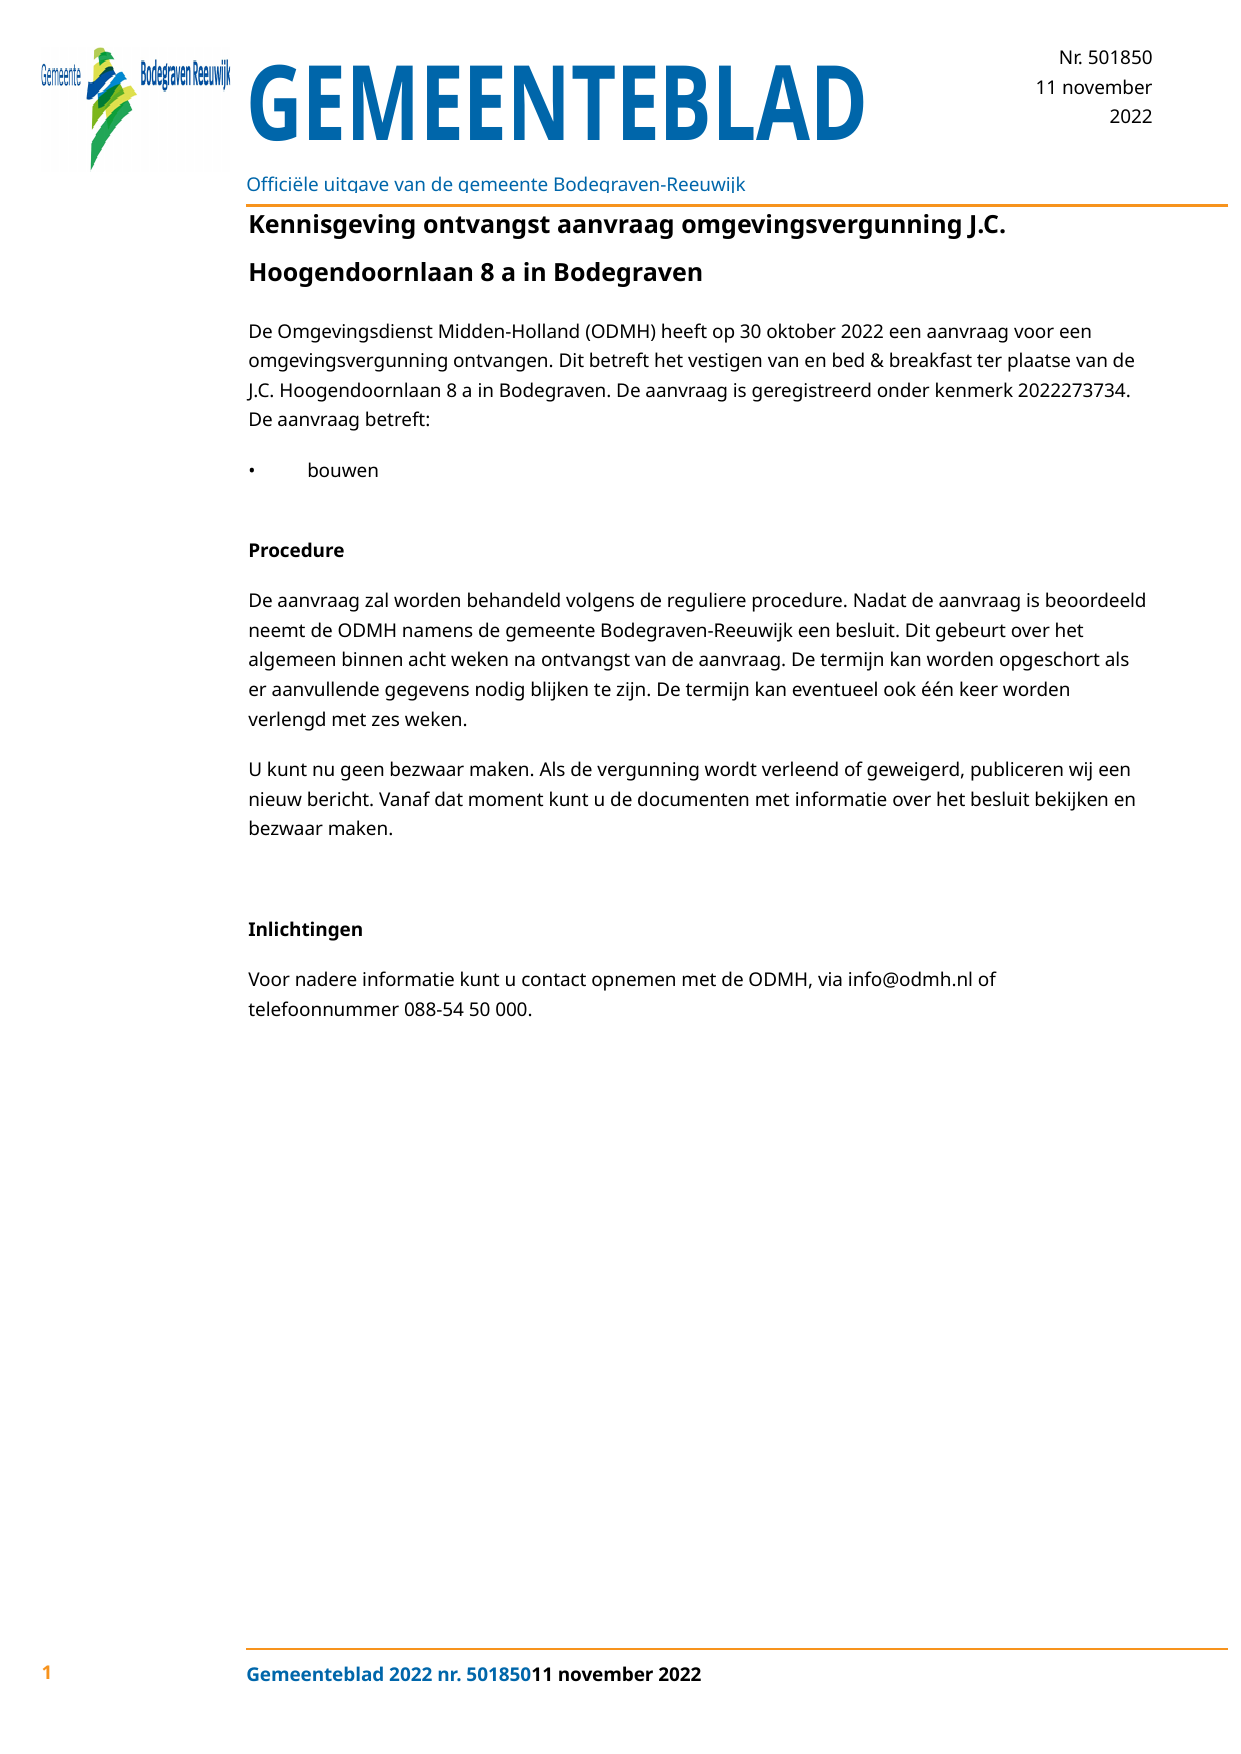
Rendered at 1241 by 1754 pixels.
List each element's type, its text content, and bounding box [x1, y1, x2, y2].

text De Omgevingsdienst Midden-Holland (ODMH) heeft op 30 oktober 2022 een aanvraag voor een omgevingsvergunning ontvangen. Dit betreft het vestigen van en bed & breakfast ter plaatse van de J.C. Hoogendoornlaan 8 a in Bodegraven. De aanvraag is geregistreerd onder kenmerk 2022273734. De aanvraag betreft: [248, 318, 1152, 432]
text De aanvraag zal worden behandeld volgens de reguliere procedure. Nadat de aanvraag is beoordeeld neemt de ODMH namens de gemeente Bodegraven-Reeuwijk een besluit. Dit gebeurt over het algemeen binnen acht weken na ontvangst van de aanvraag. De termijn kan worden opgeschort als er aanvullende gegevens nodig blijken te zijn. De termijn kan eventueel ook één keer worden verlengd met zes weken. [248, 587, 1152, 732]
list bouwen [248, 457, 1152, 483]
text Procedure [248, 537, 1152, 563]
text Voor nadere informatie kunt u contact opnemen met de ODMH, via info@odmh.nl of telefoonnummer 088-54 50 000. [248, 967, 1152, 1022]
text U kunt nu geen bezwaar maken. Als de vergunning wordt verleend of geweigerd, publiceren wij een nieuw bericht. Vanaf dat moment kunt u de documenten met informatie over het besluit bekijken en bezwaar maken. [248, 756, 1152, 841]
text Inlichtingen [248, 916, 1152, 942]
picture [41, 47, 231, 172]
text Kennisgeving ontvangst aanvraag omgevingsvergunning J.C. Hoogendoornlaan 8 a in Bodegraven [248, 207, 1152, 288]
